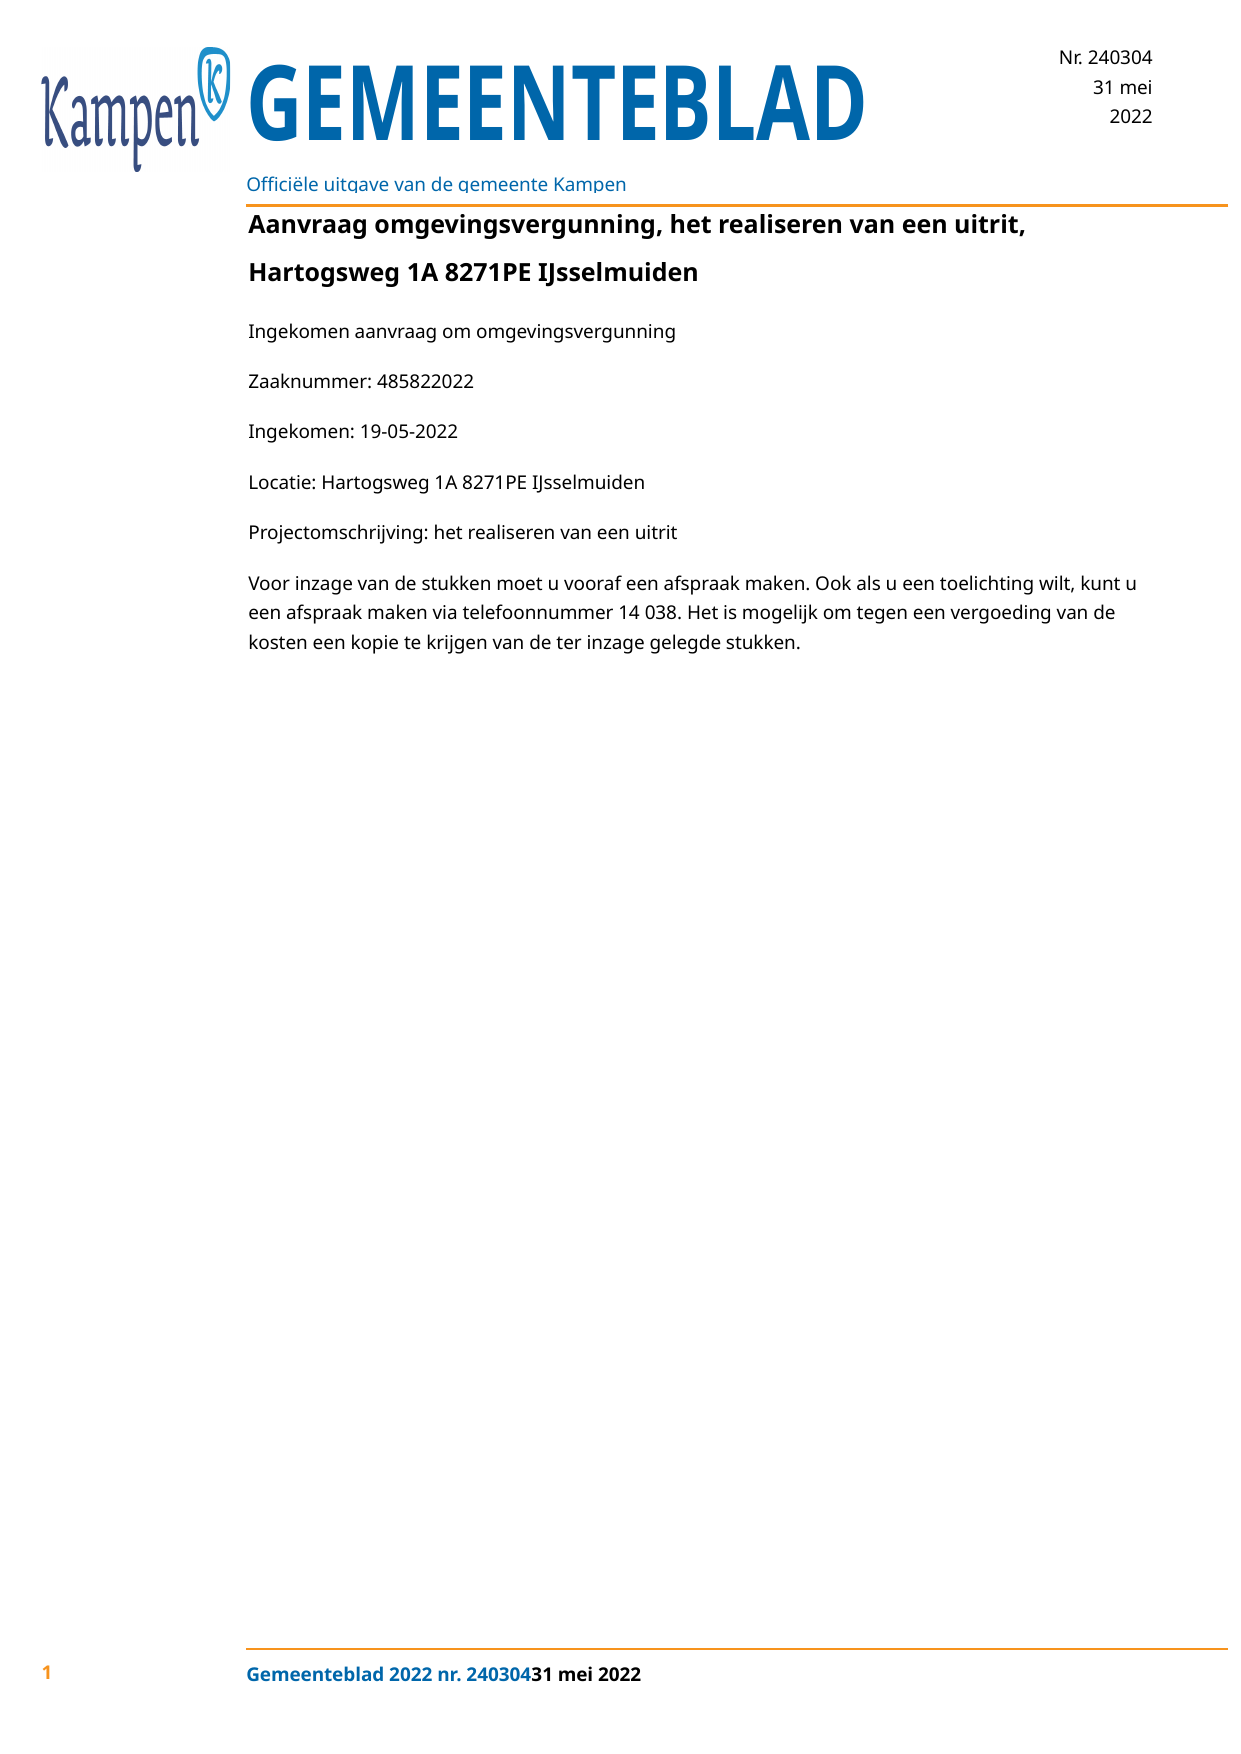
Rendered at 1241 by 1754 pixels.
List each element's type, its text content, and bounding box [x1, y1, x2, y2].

text Locatie: Hartogsweg 1A 8271PE IJsselmuiden [248, 469, 1152, 495]
text Ingekomen: 19-05-2022 [248, 419, 1152, 444]
text Ingekomen aanvraag om omgevingsvergunning [248, 318, 1152, 344]
picture [41, 47, 231, 172]
text Voor inzage van de stukken moet u vooraf een afspraak maken. Ook als u een toelichting wilt, kunt u een afspraak maken via telefoonnummer 14 038. Het is mogelijk om tegen een vergoeding van de kosten een kopie te krijgen van de ter inzage gelegde stukken. [248, 570, 1152, 655]
text Projectomschrijving: het realiseren van een uitrit [248, 519, 1152, 545]
text Aanvraag omgevingsvergunning, het realiseren van een uitrit, Hartogsweg 1A 8271PE IJsselmuiden [248, 207, 1152, 288]
text Zaaknummer: 485822022 [248, 368, 1152, 394]
